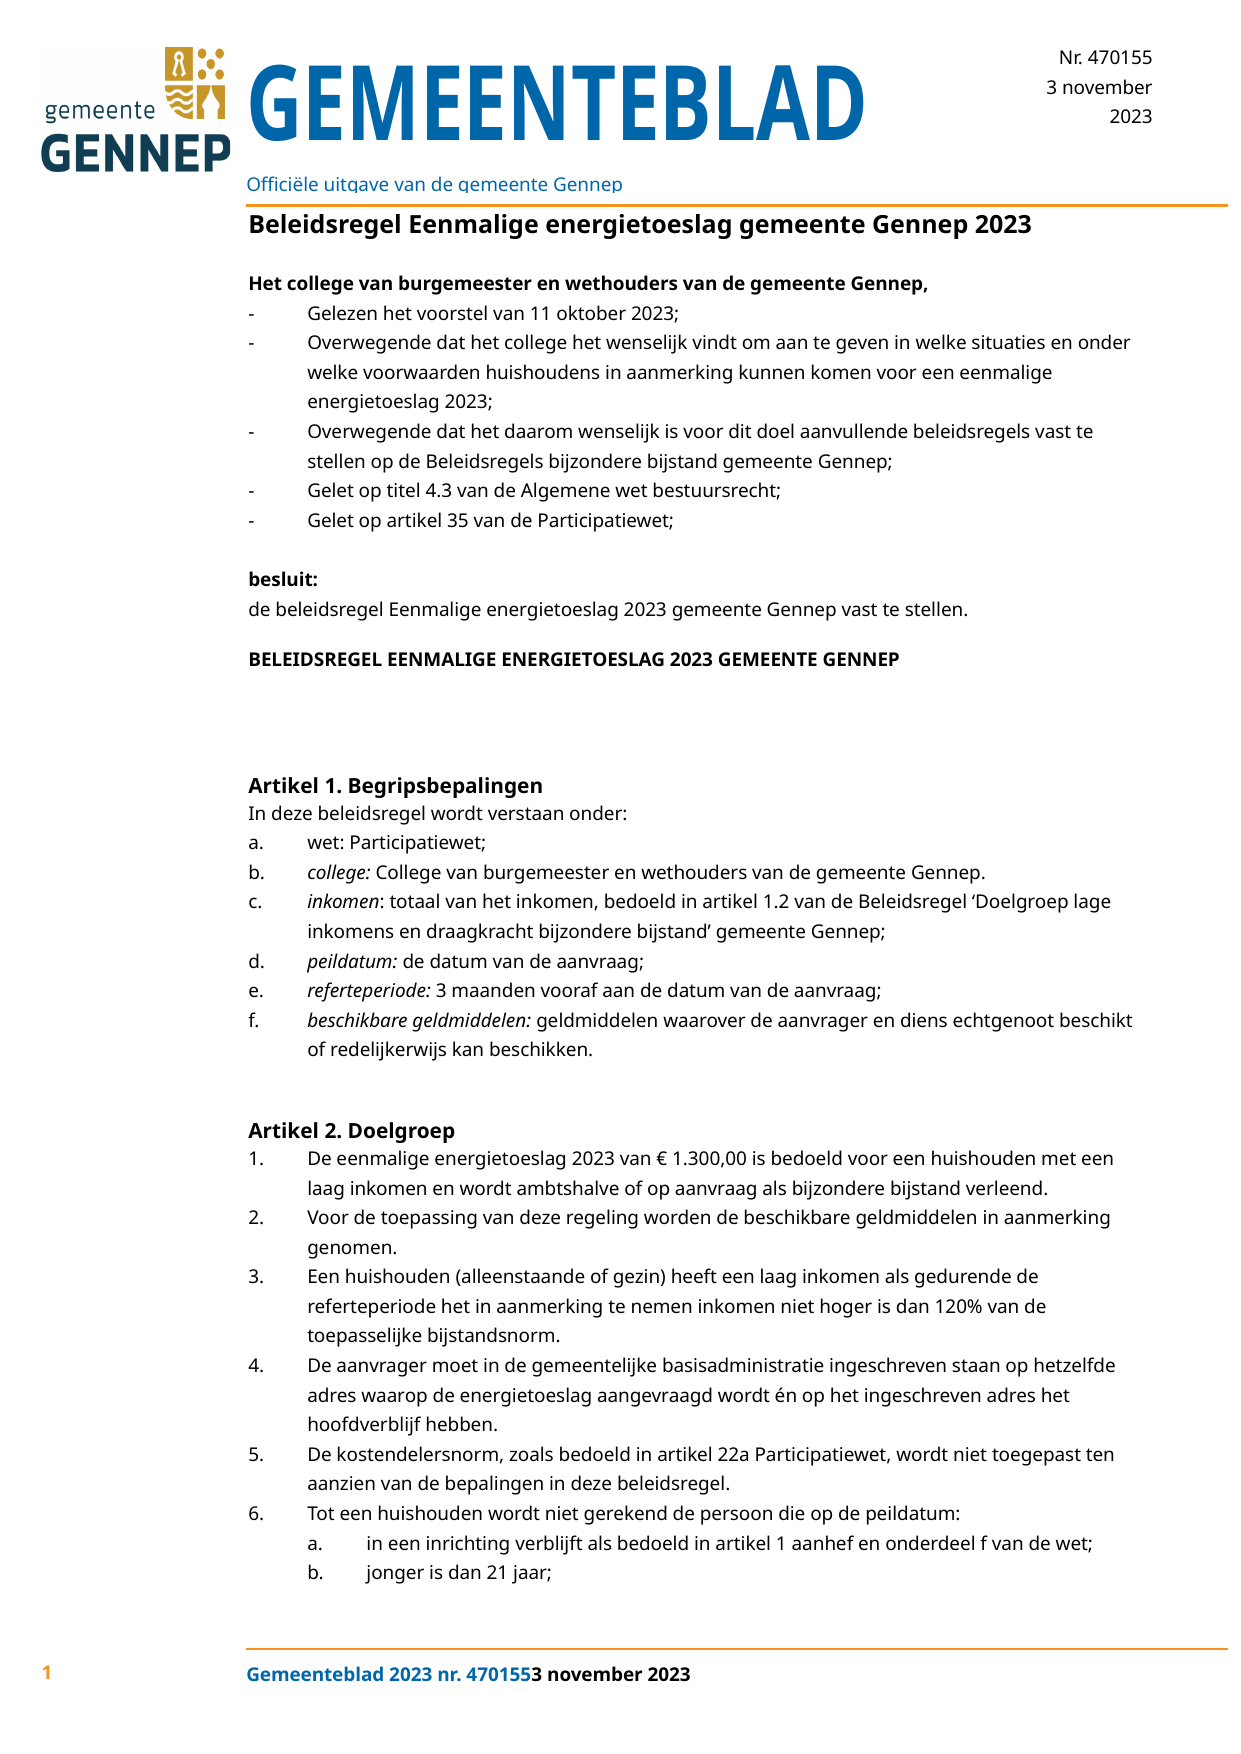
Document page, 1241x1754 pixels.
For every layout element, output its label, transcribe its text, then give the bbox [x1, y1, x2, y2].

list in een inrichting verblijft als bedoeld in artikel 1 aanhef en onderdeel f van de wet; [307, 1530, 1152, 1555]
text Beleidsregel Eenmalige energietoeslag gemeente Gennep 2023 [248, 207, 1152, 241]
text Artikel 2. Doelgroep [248, 1117, 1152, 1145]
list Een huishouden (alleenstaande of gezin) heeft een laag inkomen als gedurende de referteperiode het in aanmerking te nemen inkomen niet hoger is dan 120% van de toepasselijke bijstandsnorm. [248, 1263, 1152, 1348]
list Overwegende dat het daarom wenselijk is voor dit doel aanvullende beleidsregels vast te stellen op de Beleidsregels bijzondere bijstand gemeente Gennep; [248, 418, 1152, 473]
list beschikbare geldmiddelen: geldmiddelen waarover de aanvrager en diens echtgenoot beschikt of redelijkerwijs kan beschikken. [248, 1007, 1152, 1062]
list Gelezen het voorstel van 11 oktober 2023; [248, 300, 1152, 326]
list peildatum: de datum van de aanvraag; [248, 948, 1152, 974]
list jonger is dan 21 jaar; [307, 1559, 1152, 1585]
list Tot een huishouden wordt niet gerekend de persoon die op de peildatum: [248, 1500, 1152, 1526]
list De kostendelersnorm, zoals bedoeld in artikel 22a Participatiewet, wordt niet toegepast ten aanzien van de bepalingen in deze beleidsregel. [248, 1441, 1152, 1496]
list De aanvrager moet in de gemeentelijke basisadministratie ingeschreven staan op hetzelfde adres waarop de energietoeslag aangevraagd wordt én op het ingeschreven adres het hoofdverblijf hebben. [248, 1352, 1152, 1437]
text de beleidsregel Eenmalige energietoeslag 2023 gemeente Gennep vast te stellen. [248, 596, 1152, 621]
list Gelet op titel 4.3 van de Algemene wet bestuursrecht; [248, 477, 1152, 503]
text In deze beleidsregel wordt verstaan onder: [248, 800, 1152, 826]
list Gelet op artikel 35 van de Participatiewet; [248, 507, 1152, 533]
text Het college van burgemeester en wethouders van de gemeente Gennep, [248, 270, 1152, 296]
list college: College van burgemeester en wethouders van de gemeente Gennep. [248, 859, 1152, 885]
text besluit: [248, 566, 1152, 592]
list wet: Participatiewet; [248, 829, 1152, 855]
list Voor de toepassing van deze regeling worden de beschikbare geldmiddelen in aanmerking genomen. [248, 1204, 1152, 1259]
text Artikel 1. Begripsbepalingen [248, 772, 1152, 800]
list Overwegende dat het college het wenselijk vindt om aan te geven in welke situaties en onder welke voorwaarden huishoudens in aanmerking kunnen komen voor een eenmalige energietoeslag 2023; [248, 329, 1152, 414]
list referteperiode: 3 maanden vooraf aan de datum van de aanvraag; [248, 977, 1152, 1003]
list De eenmalige energietoeslag 2023 van € 1.300,00 is bedoeld voor een huishouden met een laag inkomen en wordt ambtshalve of op aanvraag als bijzondere bijstand verleend. [248, 1145, 1152, 1200]
list inkomen: totaal van het inkomen, bedoeld in artikel 1.2 van de Beleidsregel ‘Doelgroep lage inkomens en draagkracht bijzondere bijstand’ gemeente Gennep; [248, 889, 1152, 944]
picture [41, 47, 231, 172]
text BELEIDSREGEL EENMALIGE ENERGIETOESLAG 2023 GEMEENTE GENNEP [248, 646, 1152, 672]
